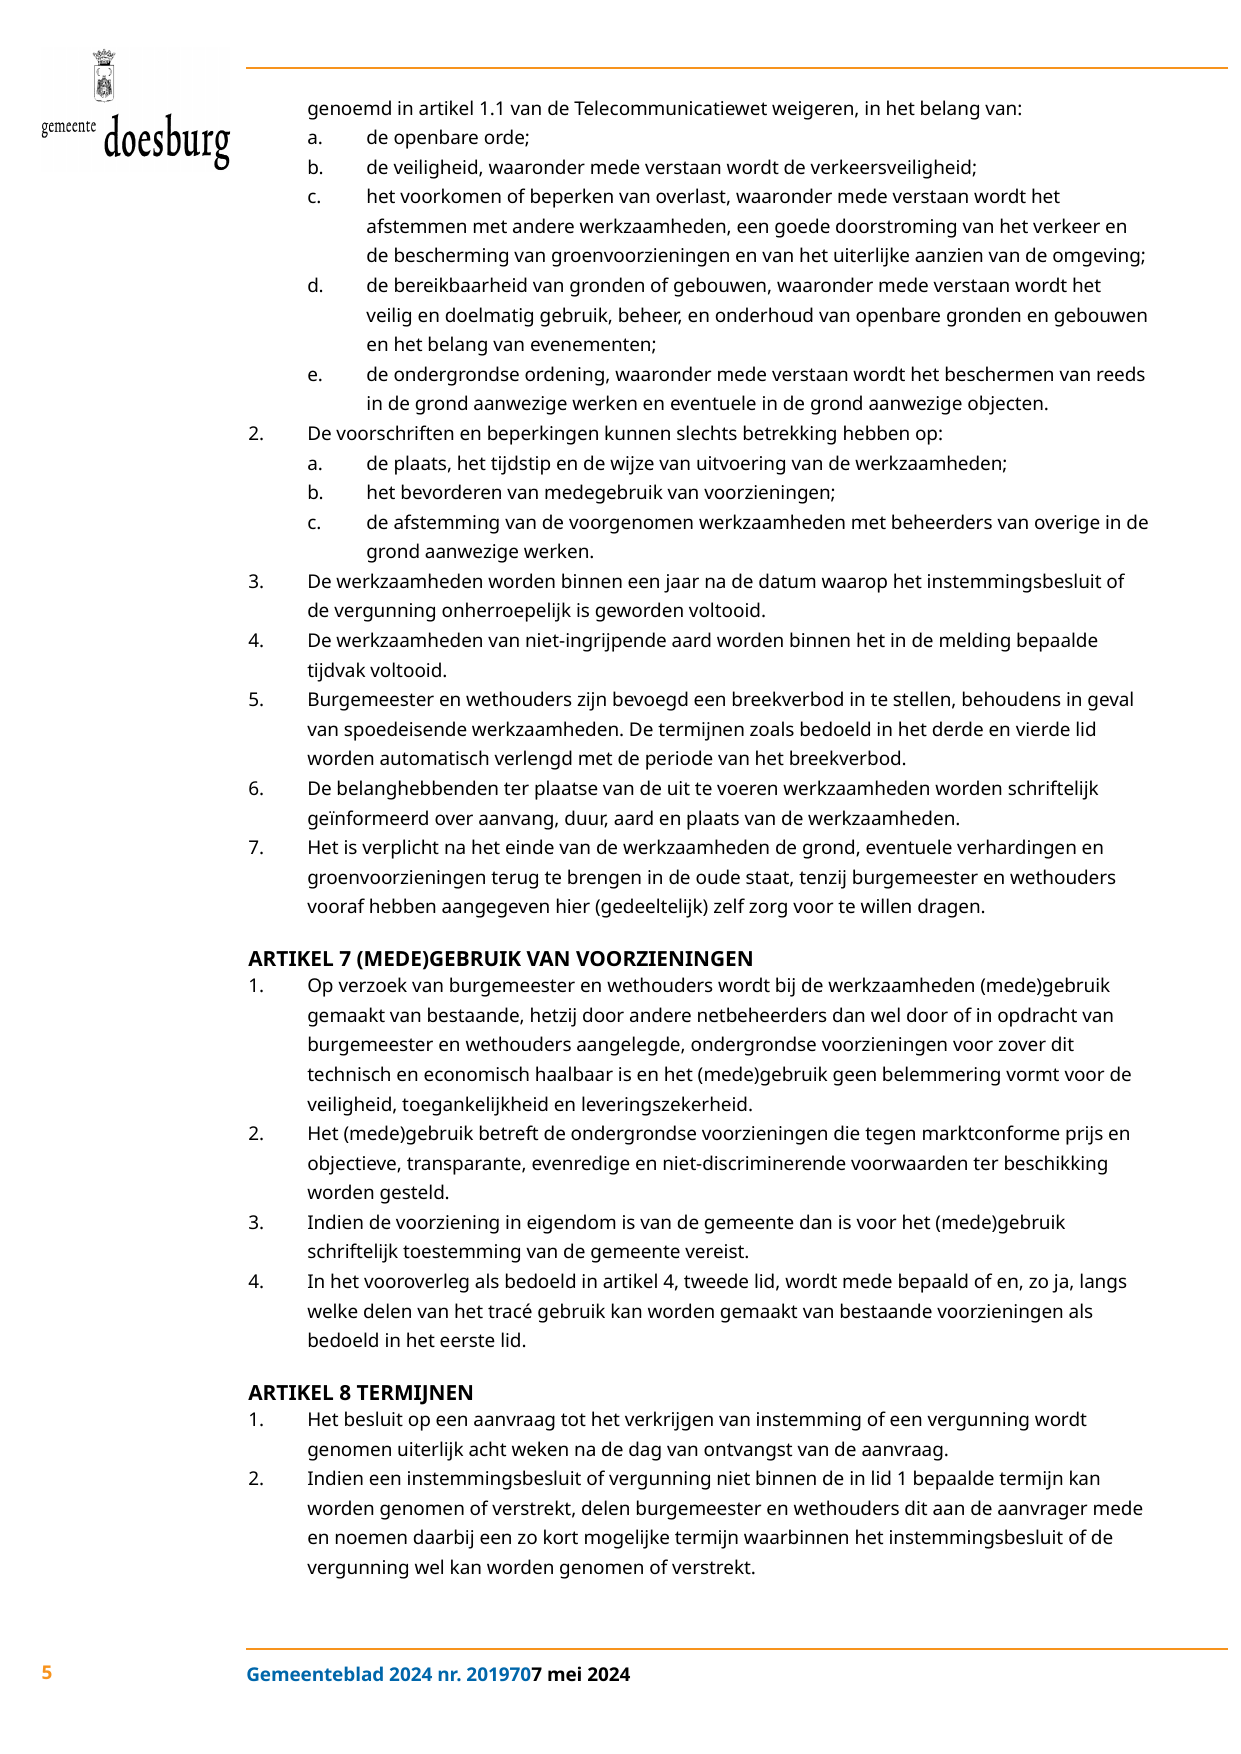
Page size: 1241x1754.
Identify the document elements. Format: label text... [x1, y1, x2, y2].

list De werkzaamheden worden binnen een jaar na de datum waarop het instemmingsbesluit of de vergunning onherroepelijk is geworden voltooid. [248, 568, 1152, 623]
list de veiligheid, waaronder mede verstaan wordt de verkeersveiligheid; [307, 154, 1152, 180]
list In het vooroverleg als bedoeld in artikel 4, tweede lid, wordt mede bepaald of en, zo ja, langs welke delen van het tracé gebruik kan worden gemaakt van bestaande voorzieningen als bedoeld in het eerste lid. [248, 1268, 1152, 1353]
list Burgemeester en wethouders zijn bevoegd een breekverbod in te stellen, behoudens in geval van spoedeisende werkzaamheden. De termijnen zoals bedoeld in het derde en vierde lid worden automatisch verlengd met de periode van het breekverbod. [248, 686, 1152, 771]
list het voorkomen of beperken van overlast, waaronder mede verstaan wordt het afstemmen met andere werkzaamheden, een goede doorstroming van het verkeer en de bescherming van groenvoorzieningen en van het uiterlijke aanzien van de omgeving; [307, 183, 1152, 268]
list De belanghebbenden ter plaatse van de uit te voeren werkzaamheden worden schriftelijk geïnformeerd over aanvang, duur, aard en plaats van de werkzaamheden. [248, 775, 1152, 831]
list Het is verplicht na het einde van de werkzaamheden de grond, eventuele verhardingen en groenvoorzieningen terug te brengen in de oude staat, tenzij burgemeester en wethouders vooraf hebben aangegeven hier (gedeeltelijk) zelf zorg voor te willen dragen. [248, 834, 1152, 919]
list Op verzoek van burgemeester en wethouders wordt bij de werkzaamheden (mede)gebruik gemaakt van bestaande, hetzij door andere netbeheerders dan wel door of in opdracht van burgemeester en wethouders aangelegde, ondergrondse voorzieningen voor zover dit technisch en economisch haalbaar is en het (mede)gebruik geen belemmering vormt voor de veiligheid, toegankelijkheid en leveringszekerheid. [248, 972, 1152, 1116]
list genoemd in artikel 1.1 van de Telecommunicatiewet weigeren, in het belang van: [248, 95, 1152, 121]
list het bevorderen van medegebruik van voorzieningen; [307, 479, 1152, 505]
list de bereikbaarheid van gronden of gebouwen, waaronder mede verstaan wordt het veilig en doelmatig gebruik, beheer, en onderhoud van openbare gronden en gebouwen en het belang van evenementen; [307, 272, 1152, 357]
text ARTIKEL 7 (MEDE)GEBRUIK VAN VOORZIENINGEN [248, 944, 1152, 972]
list de afstemming van de voorgenomen werkzaamheden met beheerders van overige in de grond aanwezige werken. [307, 509, 1152, 564]
list De voorschriften en beperkingen kunnen slechts betrekking hebben op: [248, 420, 1152, 446]
list Indien de voorziening in eigendom is van de gemeente dan is voor het (mede)gebruik schriftelijk toestemming van de gemeente vereist. [248, 1209, 1152, 1264]
list de plaats, het tijdstip en de wijze van uitvoering van de werkzaamheden; [307, 450, 1152, 476]
list Het (mede)gebruik betreft de ondergrondse voorzieningen die tegen marktconforme prijs en objectieve, transparante, evenredige en niet-discriminerende voorwaarden ter beschikking worden gesteld. [248, 1120, 1152, 1205]
list Indien een instemmingsbesluit of vergunning niet binnen de in lid 1 bepaalde termijn kan worden genomen of verstrekt, delen burgemeester en wethouders dit aan de aanvrager mede en noemen daarbij een zo kort mogelijke termijn waarbinnen het instemmingsbesluit of de vergunning wel kan worden genomen of verstrekt. [248, 1465, 1152, 1580]
list de ondergrondse ordening, waaronder mede verstaan wordt het beschermen van reeds in de grond aanwezige werken en eventuele in de grond aanwezige objecten. [307, 361, 1152, 416]
list de openbare orde; [307, 124, 1152, 150]
text ARTIKEL 8 TERMIJNEN [248, 1378, 1152, 1406]
list De werkzaamheden van niet-ingrijpende aard worden binnen het in de melding bepaalde tijdvak voltooid. [248, 627, 1152, 683]
picture [41, 47, 231, 172]
list Het besluit op een aanvraag tot het verkrijgen van instemming of een vergunning wordt genomen uiterlijk acht weken na de dag van ontvangst van de aanvraag. [248, 1406, 1152, 1462]
